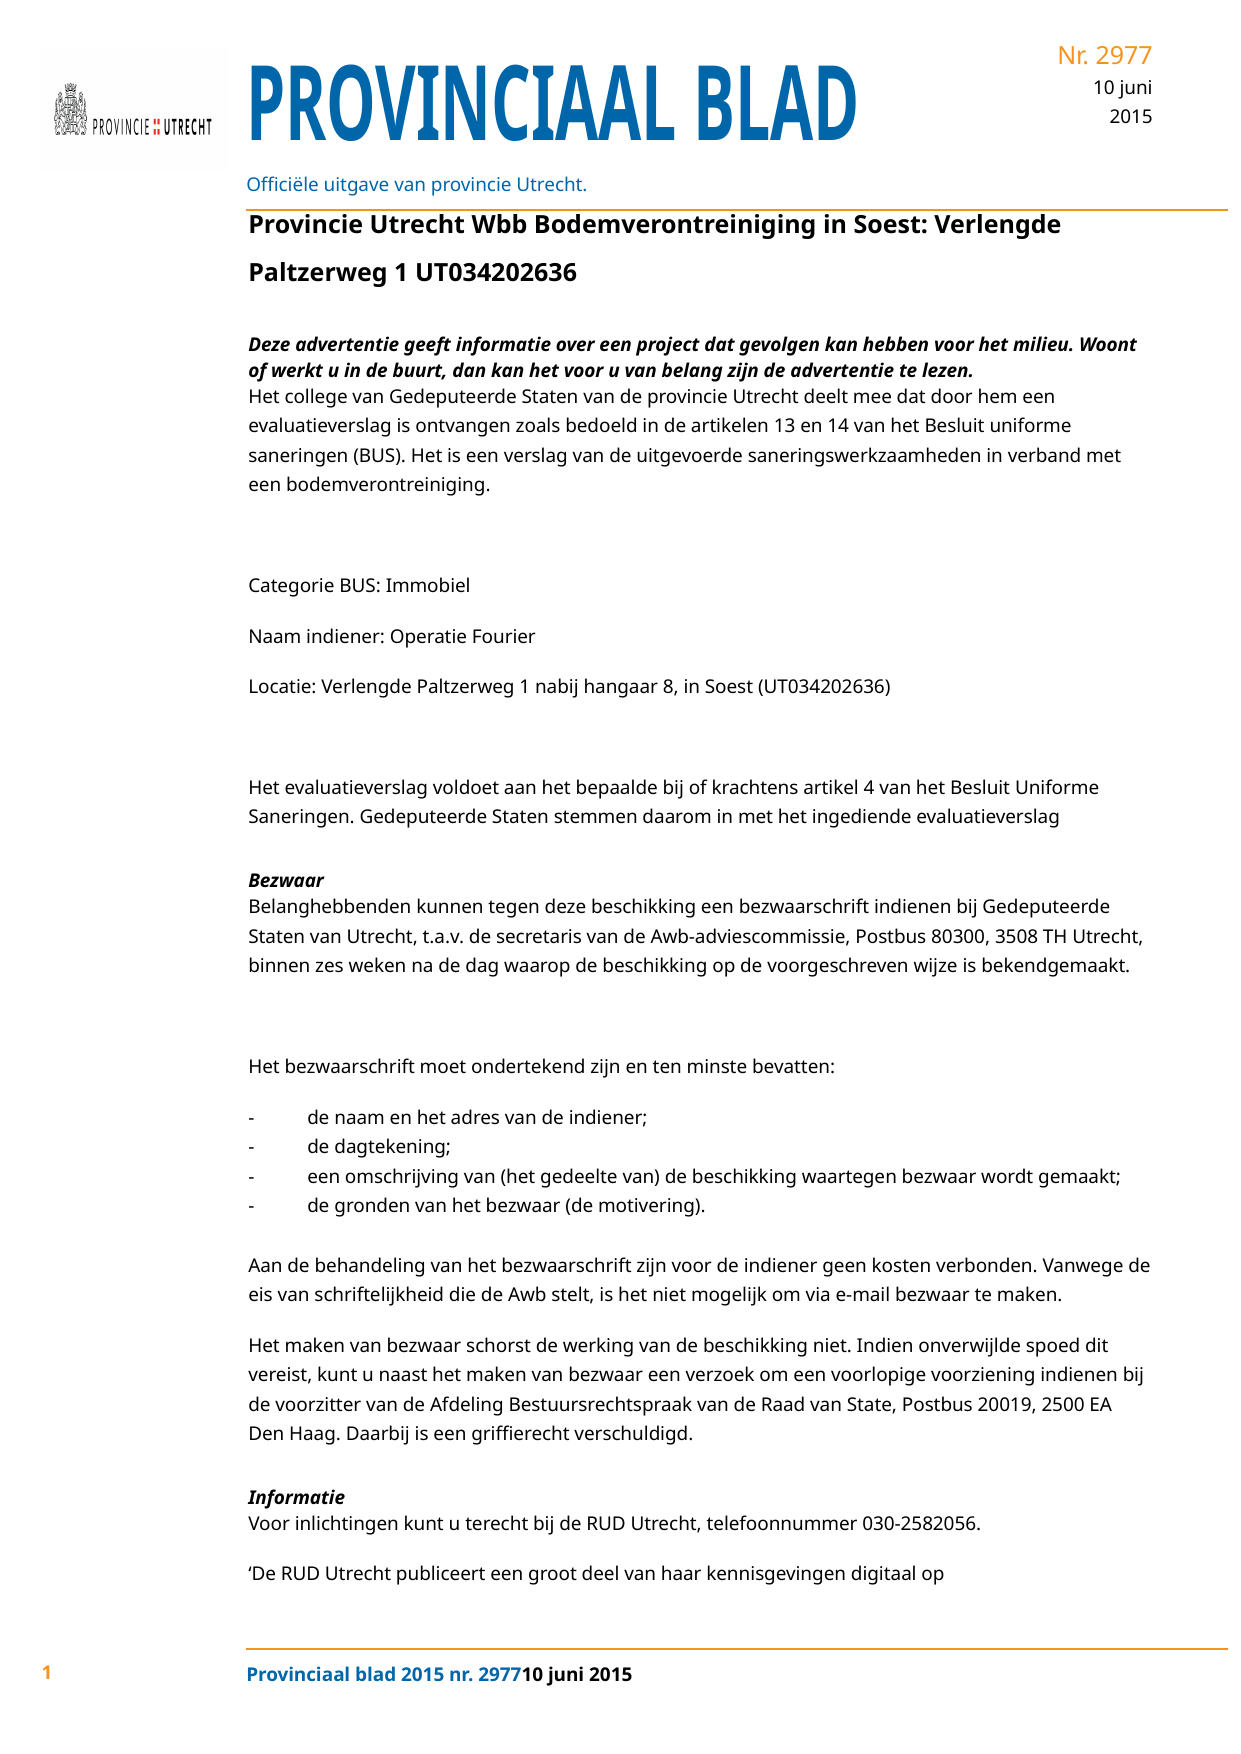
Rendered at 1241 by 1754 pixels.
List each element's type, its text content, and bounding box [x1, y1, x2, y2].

text Belanghebbenden kunnen tegen deze beschikking een bezwaarschrift indienen bij Gedeputeerde Staten van Utrecht, t.a.v. de secretaris van de Awb-adviescommissie, Postbus 80300, 3508 TH Utrecht, binnen zes weken na de dag waarop de beschikking op de voorgeschreven wijze is bekendgemaakt. [248, 893, 1152, 978]
text ‘De RUD Utrecht publiceert een groot deel van haar kennisgevingen digitaal op [248, 1561, 1152, 1586]
text Voor inlichtingen kunt u terecht bij de RUD Utrecht, telefoonnummer 030-2582056. [248, 1510, 1152, 1536]
picture [41, 47, 231, 172]
text Aan de behandeling van het bezwaarschrift zijn voor de indiener geen kosten verbonden. Vanwege de eis van schriftelijkheid die de Awb stelt, is het niet mogelijk om via e-mail bezwaar te maken. [248, 1252, 1152, 1307]
text Het maken van bezwaar schorst de werking van de beschikking niet. Indien onverwijlde spoed dit vereist, kunt u naast het maken van bezwaar een verzoek om een voorlopige voorziening indienen bij de voorzitter van de Afdeling Bestuursrechtspraak van de Raad van State, Postbus 20019, 2500 EA Den Haag. Daarbij is een griffierecht verschuldigd. [248, 1332, 1152, 1446]
text Deze advertentie geeft informatie over een project dat gevolgen kan hebben voor het milieu. Woont of werkt u in de buurt, dan kan het voor u van belang zijn de advertentie te lezen. [248, 331, 1152, 383]
text Categorie BUS: Immobiel [248, 572, 1152, 598]
list de dagtekening; [248, 1133, 1152, 1159]
text Het bezwaarschrift moet ondertekend zijn en ten minste bevatten: [248, 1053, 1152, 1079]
text Het evaluatieverslag voldoet aan het bepaalde bij of krachtens artikel 4 van het Besluit Uniforme Saneringen. Gedeputeerde Staten stemmen daarom in met het ingediende evaluatieverslag [248, 774, 1152, 829]
text Naam indiener: Operatie Fourier [248, 623, 1152, 649]
list de naam en het adres van de indiener; [248, 1104, 1152, 1129]
list een omschrijving van (het gedeelte van) de beschikking waartegen bezwaar wordt gemaakt; [248, 1163, 1152, 1189]
text Locatie: Verlengde Paltzerweg 1 nabij hangaar 8, in Soest (UT034202636) [248, 673, 1152, 699]
list de gronden van het bezwaar (de motivering). [248, 1193, 1152, 1218]
text Informatie [248, 1484, 1152, 1510]
text Het college van Gedeputeerde Staten van de provincie Utrecht deelt mee dat door hem een evaluatieverslag is ontvangen zoals bedoeld in de artikelen 13 en 14 van het Besluit uniforme saneringen (BUS). Het is een verslag van de uitgevoerde saneringswerkzaamheden in verband met een bodemverontreiniging. [248, 383, 1152, 497]
text Bezwaar [248, 868, 1152, 893]
text Provincie Utrecht Wbb Bodemverontreiniging in Soest: Verlengde Paltzerweg 1 UT034202636 [248, 211, 1152, 288]
